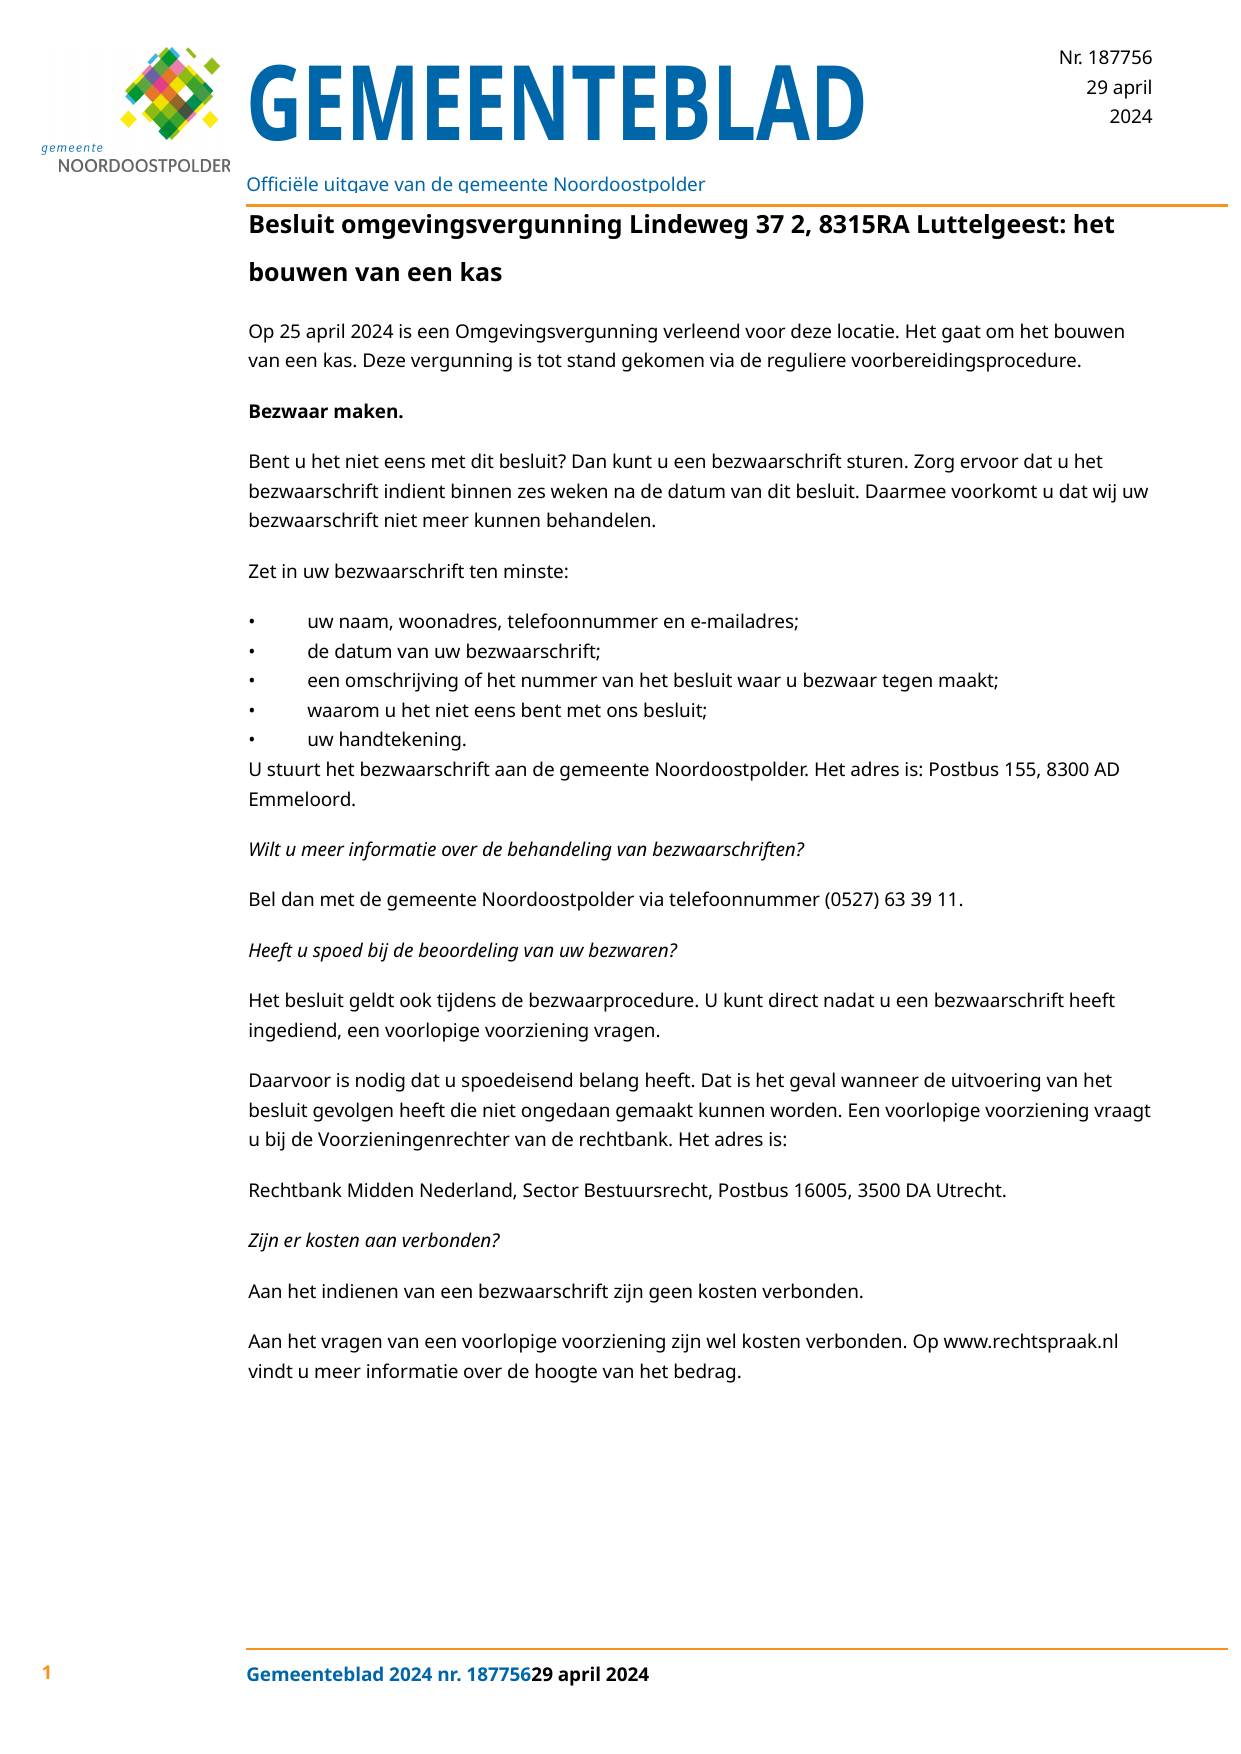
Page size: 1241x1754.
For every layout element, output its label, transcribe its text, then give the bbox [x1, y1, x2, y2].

list uw naam, woonadres, telefoonnummer en e-mailadres; [248, 608, 1152, 634]
picture [41, 47, 231, 172]
text Aan het vragen van een voorlopige voorziening zijn wel kosten verbonden. Op www.rechtspraak.nl vindt u meer informatie over de hoogte van het bedrag. [248, 1328, 1152, 1384]
text Wilt u meer informatie over de behandeling van bezwaarschriften? [248, 836, 1152, 862]
text Bent u het niet eens met dit besluit? Dan kunt u een bezwaarschrift sturen. Zorg ervoor dat u het bezwaarschrift indient binnen zes weken na de datum van dit besluit. Daarmee voorkomt u dat wij uw bezwaarschrift niet meer kunnen behandelen. [248, 448, 1152, 533]
list uw handtekening. [248, 727, 1152, 752]
text Bezwaar maken. [248, 398, 1152, 424]
text Besluit omgevingsvergunning Lindeweg 37 2, 8315RA Luttelgeest: het bouwen van een kas [248, 207, 1152, 288]
text Aan het indienen van een bezwaarschrift zijn geen kosten verbonden. [248, 1278, 1152, 1304]
text Op 25 april 2024 is een Omgevingsvergunning verleend voor deze locatie. Het gaat om het bouwen van een kas. Deze vergunning is tot stand gekomen via de reguliere voorbereidingsprocedure. [248, 318, 1152, 373]
text Daarvoor is nodig dat u spoedeisend belang heeft. Dat is het geval wanneer de uitvoering van het besluit gevolgen heeft die niet ongedaan gemaakt kunnen worden. Een voorlopige voorziening vraagt u bij de Voorzieningenrechter van de rechtbank. Het adres is: [248, 1067, 1152, 1152]
text Zijn er kosten aan verbonden? [248, 1227, 1152, 1253]
text Bel dan met de gemeente Noordoostpolder via telefoonnummer (0527) 63 39 11. [248, 887, 1152, 912]
list de datum van uw bezwaarschrift; [248, 638, 1152, 664]
text Heeft u spoed bij de beoordeling van uw bezwaren? [248, 937, 1152, 963]
text Zet in uw bezwaarschrift ten minste: [248, 558, 1152, 584]
list een omschrijving of het nummer van het besluit waar u bezwaar tegen maakt; [248, 667, 1152, 693]
text U stuurt het bezwaarschrift aan de gemeente Noordoostpolder. Het adres is: Postbus 155, 8300 AD Emmeloord. [248, 756, 1152, 812]
text Het besluit geldt ook tijdens de bezwaarprocedure. U kunt direct nadat u een bezwaarschrift heeft ingediend, een voorlopige voorziening vragen. [248, 987, 1152, 1043]
text Rechtbank Midden Nederland, Sector Bestuursrecht, Postbus 16005, 3500 DA Utrecht. [248, 1177, 1152, 1203]
list waarom u het niet eens bent met ons besluit; [248, 697, 1152, 723]
